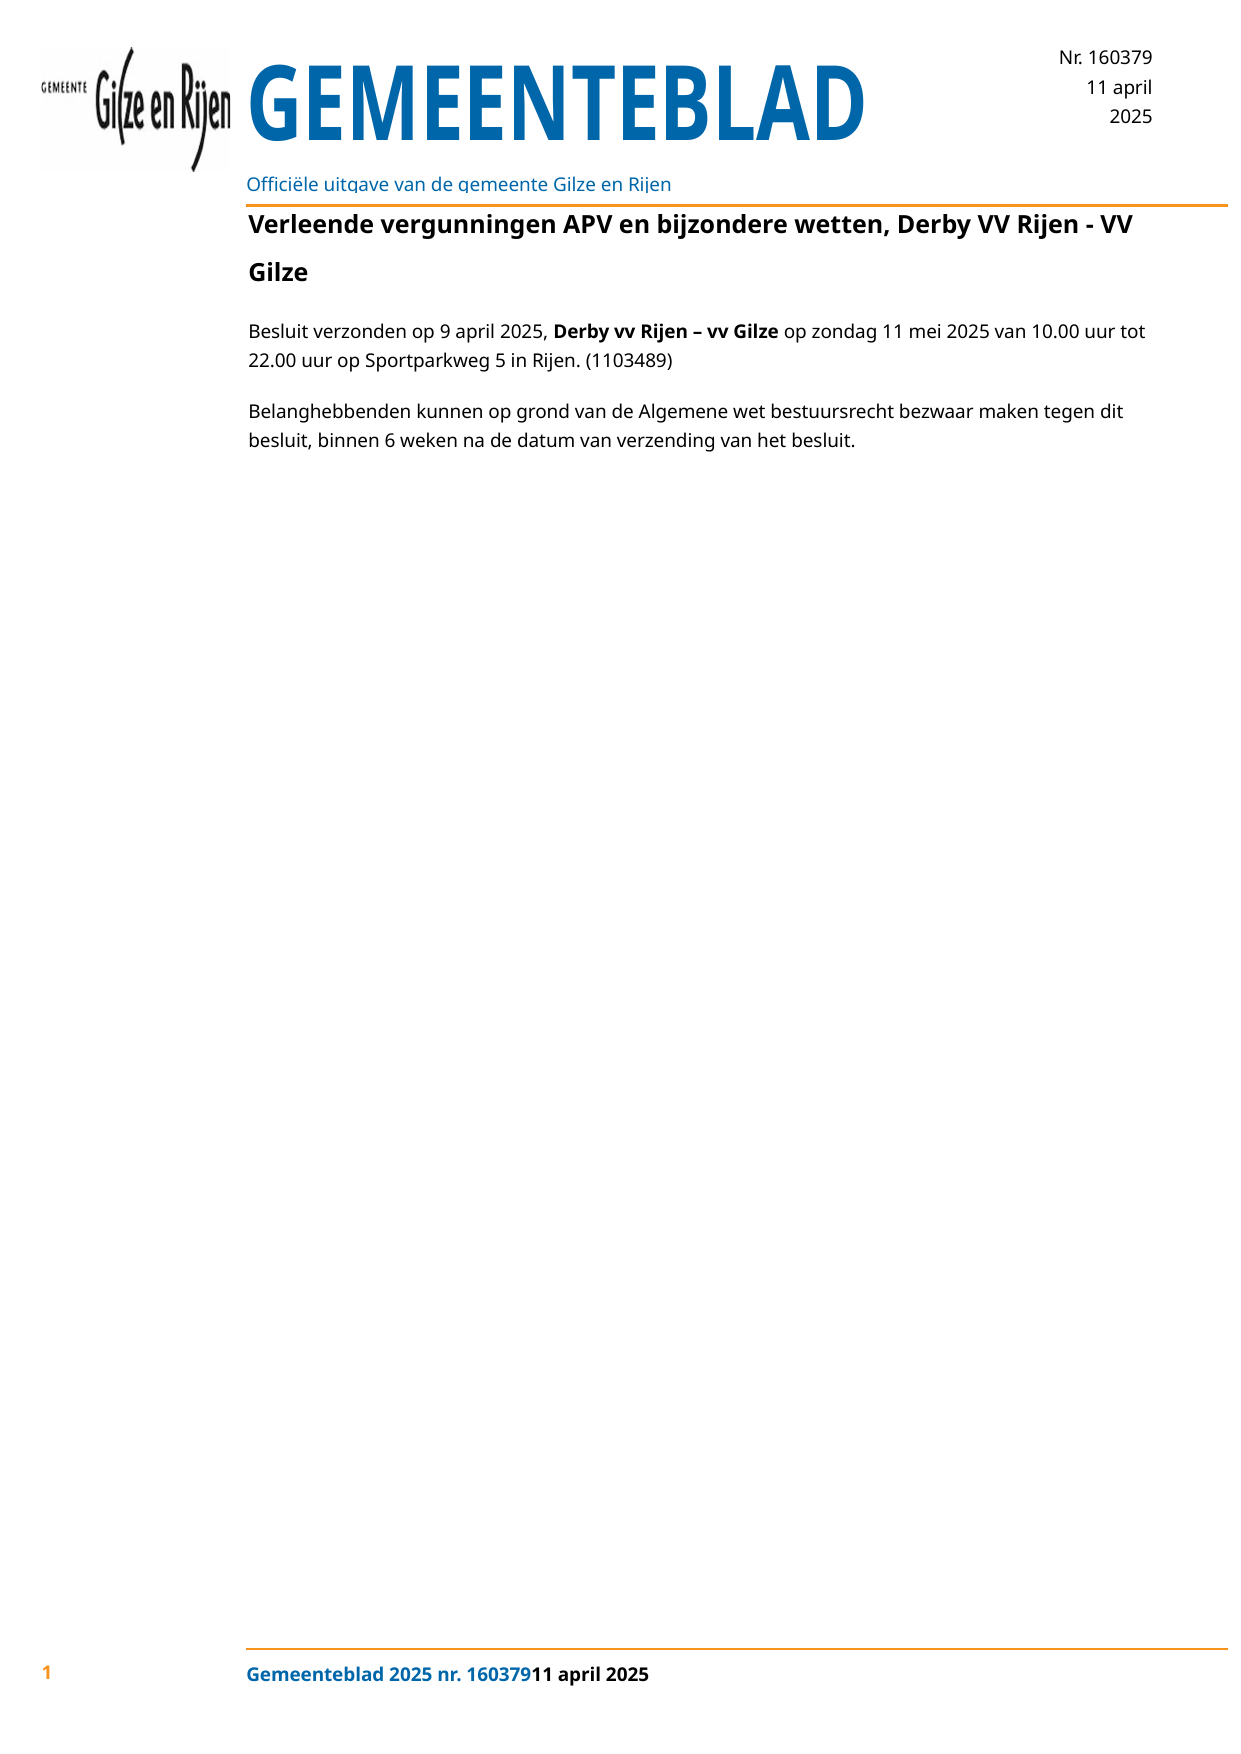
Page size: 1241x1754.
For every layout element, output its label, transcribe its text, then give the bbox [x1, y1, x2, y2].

text Besluit verzonden op 9 april 2025, Derby vv Rijen – vv Gilze op zondag 11 mei 2025 van 10.00 uur tot 22.00 uur op Sportparkweg 5 in Rijen. (1103489) [248, 318, 1152, 373]
picture [41, 47, 231, 172]
text Belanghebbenden kunnen op grond van de Algemene wet bestuursrecht bezwaar maken tegen dit besluit, binnen 6 weken na de datum van verzending van het besluit. [248, 398, 1152, 453]
text Verleende vergunningen APV en bijzondere wetten, Derby VV Rijen - VV Gilze [248, 207, 1152, 288]
